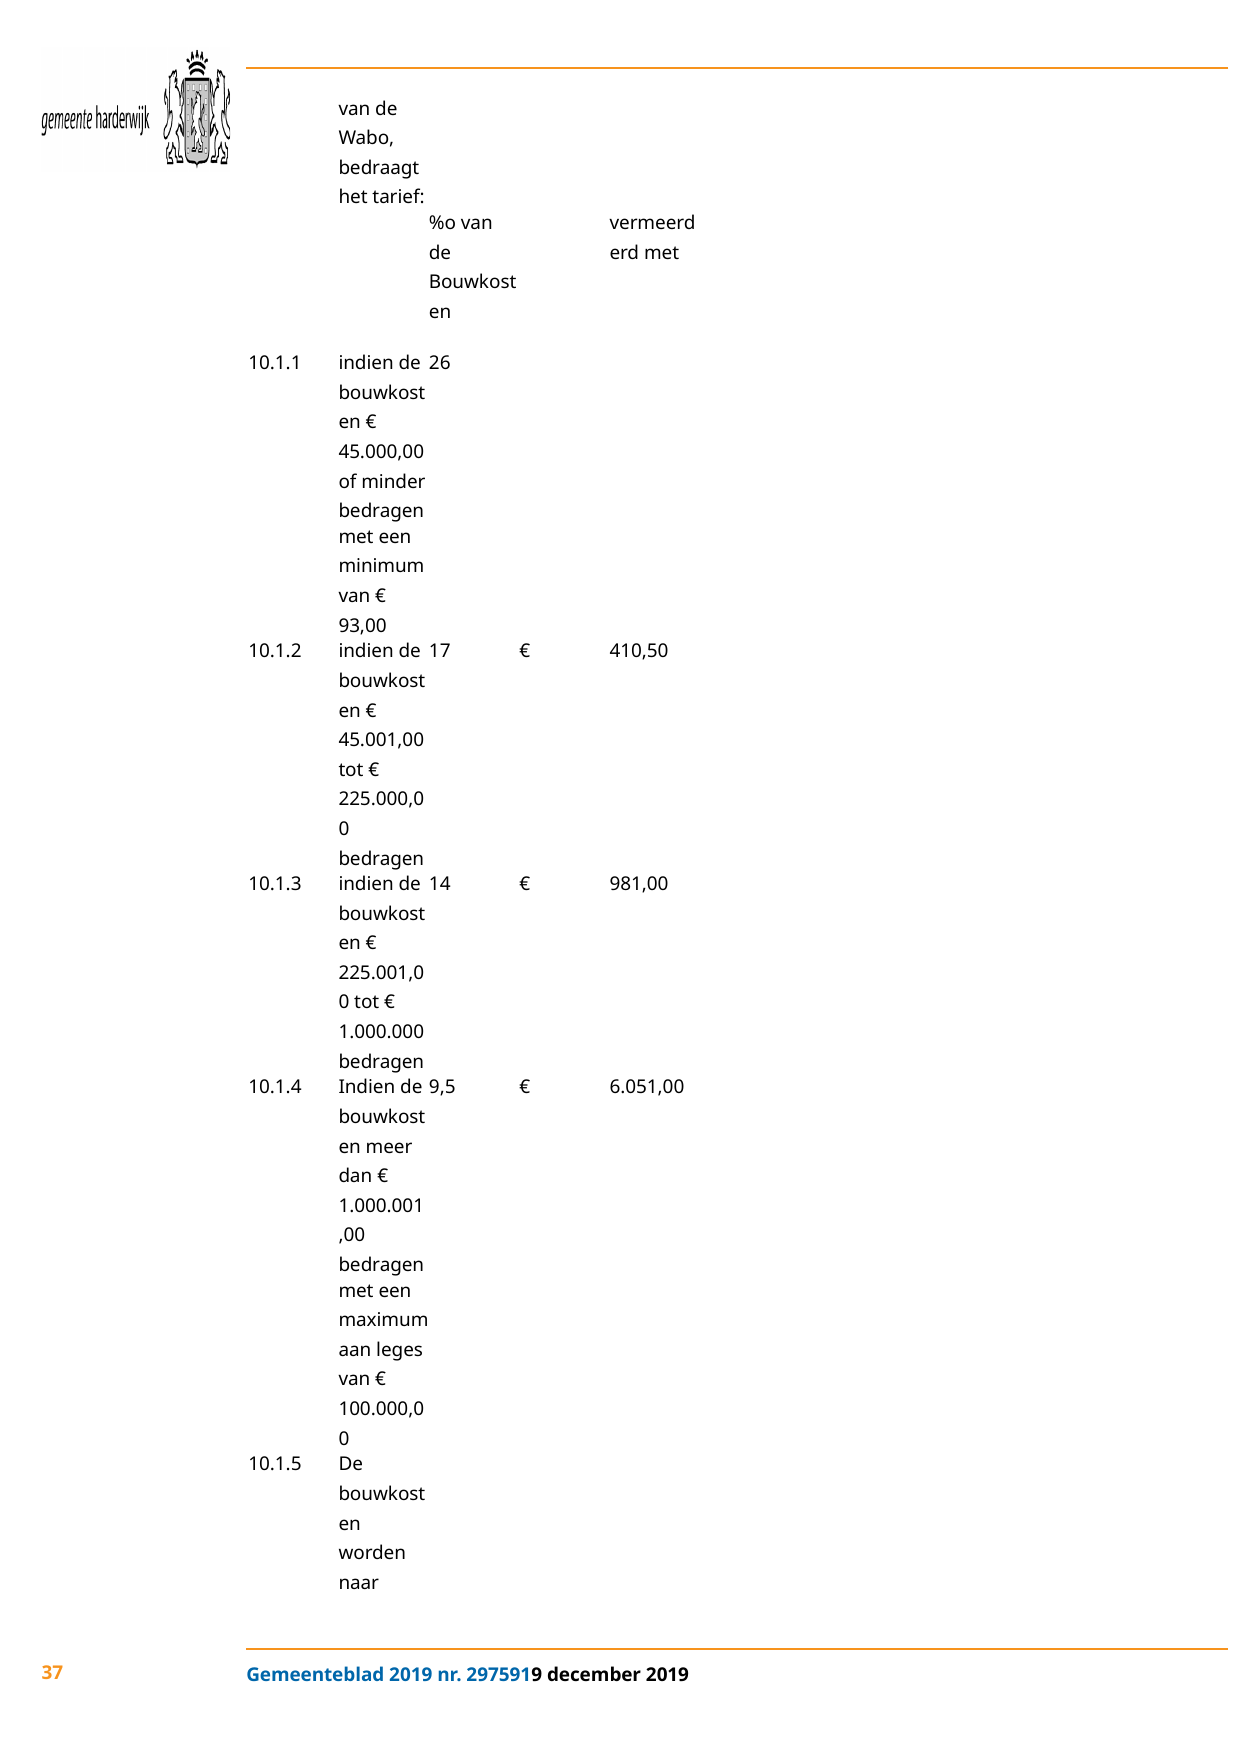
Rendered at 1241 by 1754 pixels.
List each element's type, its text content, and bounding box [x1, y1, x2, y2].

table_cell De bouwkosten worden naar [338, 1451, 429, 1594]
table_cell 10.1.4 [248, 1074, 338, 1277]
table_cell [338, 324, 429, 349]
table_cell € [519, 1074, 609, 1277]
table_cell [609, 1451, 700, 1594]
table_cell [609, 1277, 700, 1451]
table_cell vermeerderd met [609, 209, 700, 324]
table_cell [609, 350, 700, 523]
table_cell 17 [429, 638, 519, 870]
table_cell %o van de Bouwkosten [429, 209, 519, 324]
table_cell 9,5 [429, 1074, 519, 1277]
table_cell [248, 1277, 338, 1451]
table_cell [429, 1451, 519, 1594]
table_cell [519, 1451, 609, 1594]
table_cell 10.1.5 [248, 1451, 338, 1594]
table_cell 10.1.3 [248, 870, 338, 1074]
table_cell indien de bouwkosten € 45.000,00 of minder bedragen [338, 350, 429, 523]
table_cell [429, 523, 519, 638]
table_cell [519, 1277, 609, 1451]
table_cell [519, 209, 609, 324]
table_cell € [519, 638, 609, 870]
table_cell 14 [429, 870, 519, 1074]
table_cell [519, 523, 609, 638]
table_cell 10.1.1 [248, 350, 338, 523]
table_cell [519, 324, 609, 349]
table_cell met een maximum aan leges van € 100.000,00 [338, 1277, 429, 1451]
table_cell [429, 95, 519, 209]
table_cell 10.1.2 [248, 638, 338, 870]
table_cell [519, 95, 609, 209]
table_cell [248, 95, 338, 209]
table_cell [429, 324, 519, 349]
table_cell [248, 209, 338, 324]
table_cell met een minimum van € 93,00 [338, 523, 429, 638]
table_cell [338, 209, 429, 324]
table_cell indien de bouwkosten € 45.001,00 tot € 225.000,00 bedragen [338, 638, 429, 870]
table_cell [609, 324, 700, 349]
table_cell [248, 324, 338, 349]
table_cell [248, 523, 338, 638]
table_cell 981,00 [609, 870, 700, 1074]
table_cell indien de bouwkosten € 225.001,00 tot € 1.000.000 bedragen [338, 870, 429, 1074]
table_cell 410,50 [609, 638, 700, 870]
table_cell [609, 95, 700, 209]
table_cell van de Wabo, bedraagt het tarief: [338, 95, 429, 209]
table_cell 6.051,00 [609, 1074, 700, 1277]
table_cell [609, 523, 700, 638]
table_cell [519, 350, 609, 523]
picture [41, 47, 231, 172]
table_cell € [519, 870, 609, 1074]
table_cell [429, 1277, 519, 1451]
table_cell Indien de bouwkosten meer dan € 1.000.001,00 bedragen [338, 1074, 429, 1277]
table_cell 26 [429, 350, 519, 523]
